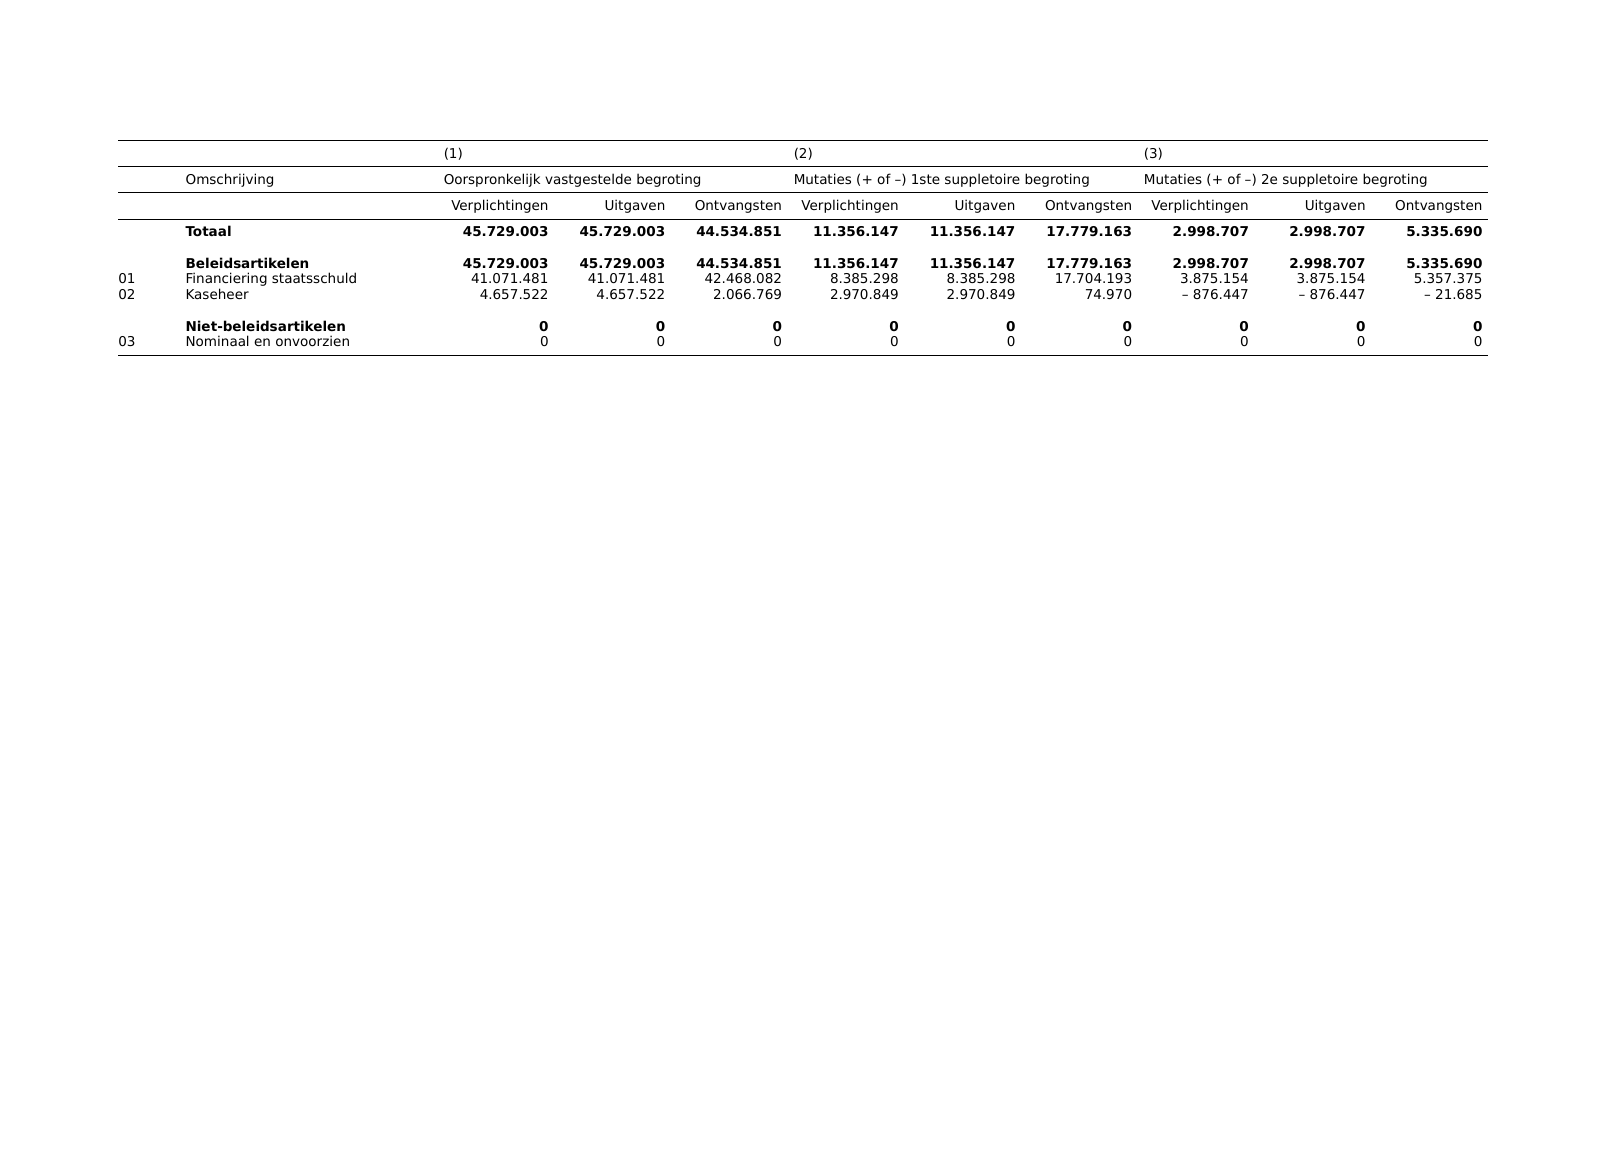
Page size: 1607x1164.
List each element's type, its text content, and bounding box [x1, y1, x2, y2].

table_cell [554, 303, 671, 318]
table_cell 0 [1138, 334, 1254, 355]
table_cell [1021, 303, 1138, 318]
table_cell [671, 303, 788, 318]
table_cell 0 [554, 319, 671, 334]
table_cell [1371, 303, 1488, 318]
table_cell 2.970.849 [788, 287, 904, 303]
table_cell Beleidsartikelen [180, 256, 437, 271]
table_cell [671, 240, 788, 256]
table_cell [788, 240, 904, 256]
table_cell 0 [904, 319, 1021, 334]
table_cell Oorspronkelijk vastgestelde begroting [438, 167, 788, 192]
table_cell Ontvangsten [1021, 193, 1138, 218]
table_cell 2.998.707 [1255, 220, 1371, 240]
table_cell 4.657.522 [554, 287, 671, 303]
table_cell 0 [1255, 319, 1371, 334]
table_cell 2.998.707 [1138, 220, 1254, 240]
table_cell [180, 303, 437, 318]
table_cell 45.729.003 [554, 220, 671, 240]
table_cell Financiering staatsschuld [180, 271, 437, 287]
table_cell 0 [671, 319, 788, 334]
table_cell 5.357.375 [1371, 271, 1488, 287]
table_cell 5.335.690 [1371, 256, 1488, 271]
table_cell 3.875.154 [1138, 271, 1254, 287]
table_header [180, 141, 437, 166]
table_cell 11.356.147 [788, 256, 904, 271]
table_cell [554, 240, 671, 256]
table_cell [118, 303, 179, 318]
table_cell 41.071.481 [438, 271, 554, 287]
table_cell [1255, 303, 1371, 318]
table_cell [1138, 303, 1254, 318]
table_cell 11.356.147 [904, 220, 1021, 240]
table_cell 42.468.082 [671, 271, 788, 287]
table_cell 45.729.003 [554, 256, 671, 271]
table_cell – 21.685 [1371, 287, 1488, 303]
table_cell 4.657.522 [438, 287, 554, 303]
table_cell 02 [118, 287, 179, 303]
table_cell [1255, 240, 1371, 256]
table_cell 2.998.707 [1255, 256, 1371, 271]
table_cell 41.071.481 [554, 271, 671, 287]
table_cell Kaseheer [180, 287, 437, 303]
table_cell 0 [438, 319, 554, 334]
table_cell Uitgaven [1255, 193, 1371, 218]
table_cell – 876.447 [1138, 287, 1254, 303]
table_cell 0 [1255, 334, 1371, 355]
table_cell 45.729.003 [438, 220, 554, 240]
table_cell 0 [788, 334, 904, 355]
table_cell 45.729.003 [438, 256, 554, 271]
table_cell 0 [1021, 319, 1138, 334]
table_cell Uitgaven [554, 193, 671, 218]
table_cell 5.335.690 [1371, 220, 1488, 240]
table_cell 17.779.163 [1021, 220, 1138, 240]
table_cell 0 [904, 334, 1021, 355]
table_cell [1021, 240, 1138, 256]
table_cell [118, 167, 179, 192]
table_cell [118, 256, 179, 271]
table_cell [118, 220, 179, 240]
table_cell 17.779.163 [1021, 256, 1138, 271]
table_cell 0 [1021, 334, 1138, 355]
table_cell 03 [118, 334, 179, 355]
table_cell Mutaties (+ of –) 2e suppletoire begroting [1138, 167, 1488, 192]
table_header (1) [438, 141, 788, 166]
table_cell Verplichtingen [438, 193, 554, 218]
table_cell Totaal [180, 220, 437, 240]
table_cell [118, 319, 179, 334]
table_cell [180, 240, 437, 256]
table_cell [118, 193, 179, 218]
table_cell [788, 303, 904, 318]
table_cell 2.970.849 [904, 287, 1021, 303]
table_header [118, 141, 179, 166]
table_cell [904, 240, 1021, 256]
table_cell Ontvangsten [671, 193, 788, 218]
table_cell [438, 303, 554, 318]
table_cell [1371, 240, 1488, 256]
table_cell 0 [671, 334, 788, 355]
table_cell [118, 240, 179, 256]
table_header (2) [788, 141, 1138, 166]
table_cell 0 [788, 319, 904, 334]
table_cell 2.998.707 [1138, 256, 1254, 271]
table_cell 11.356.147 [788, 220, 904, 240]
table_cell 17.704.193 [1021, 271, 1138, 287]
table_cell – 876.447 [1255, 287, 1371, 303]
table_cell 44.534.851 [671, 256, 788, 271]
table_cell 44.534.851 [671, 220, 788, 240]
table_header (3) [1138, 141, 1488, 166]
table_cell 0 [1371, 319, 1488, 334]
table_cell Omschrijving [180, 167, 437, 192]
table_cell 74.970 [1021, 287, 1138, 303]
table_cell 0 [1371, 334, 1488, 355]
table_cell 8.385.298 [788, 271, 904, 287]
table_cell 0 [1138, 319, 1254, 334]
table_cell 0 [554, 334, 671, 355]
table_cell 11.356.147 [904, 256, 1021, 271]
table_cell Uitgaven [904, 193, 1021, 218]
table_cell 8.385.298 [904, 271, 1021, 287]
table_cell Nominaal en onvoorzien [180, 334, 437, 355]
table_cell [904, 303, 1021, 318]
table_cell Ontvangsten [1371, 193, 1488, 218]
table_cell 0 [438, 334, 554, 355]
table_cell [180, 193, 437, 218]
table_cell 3.875.154 [1255, 271, 1371, 287]
table_cell [438, 240, 554, 256]
table_cell Verplichtingen [1138, 193, 1254, 218]
table_cell 2.066.769 [671, 287, 788, 303]
table_cell Verplichtingen [788, 193, 904, 218]
table_cell Niet-beleidsartikelen [180, 319, 437, 334]
table_cell [1138, 240, 1254, 256]
table_cell 01 [118, 271, 179, 287]
table_cell Mutaties (+ of –) 1ste suppletoire begroting [788, 167, 1138, 192]
